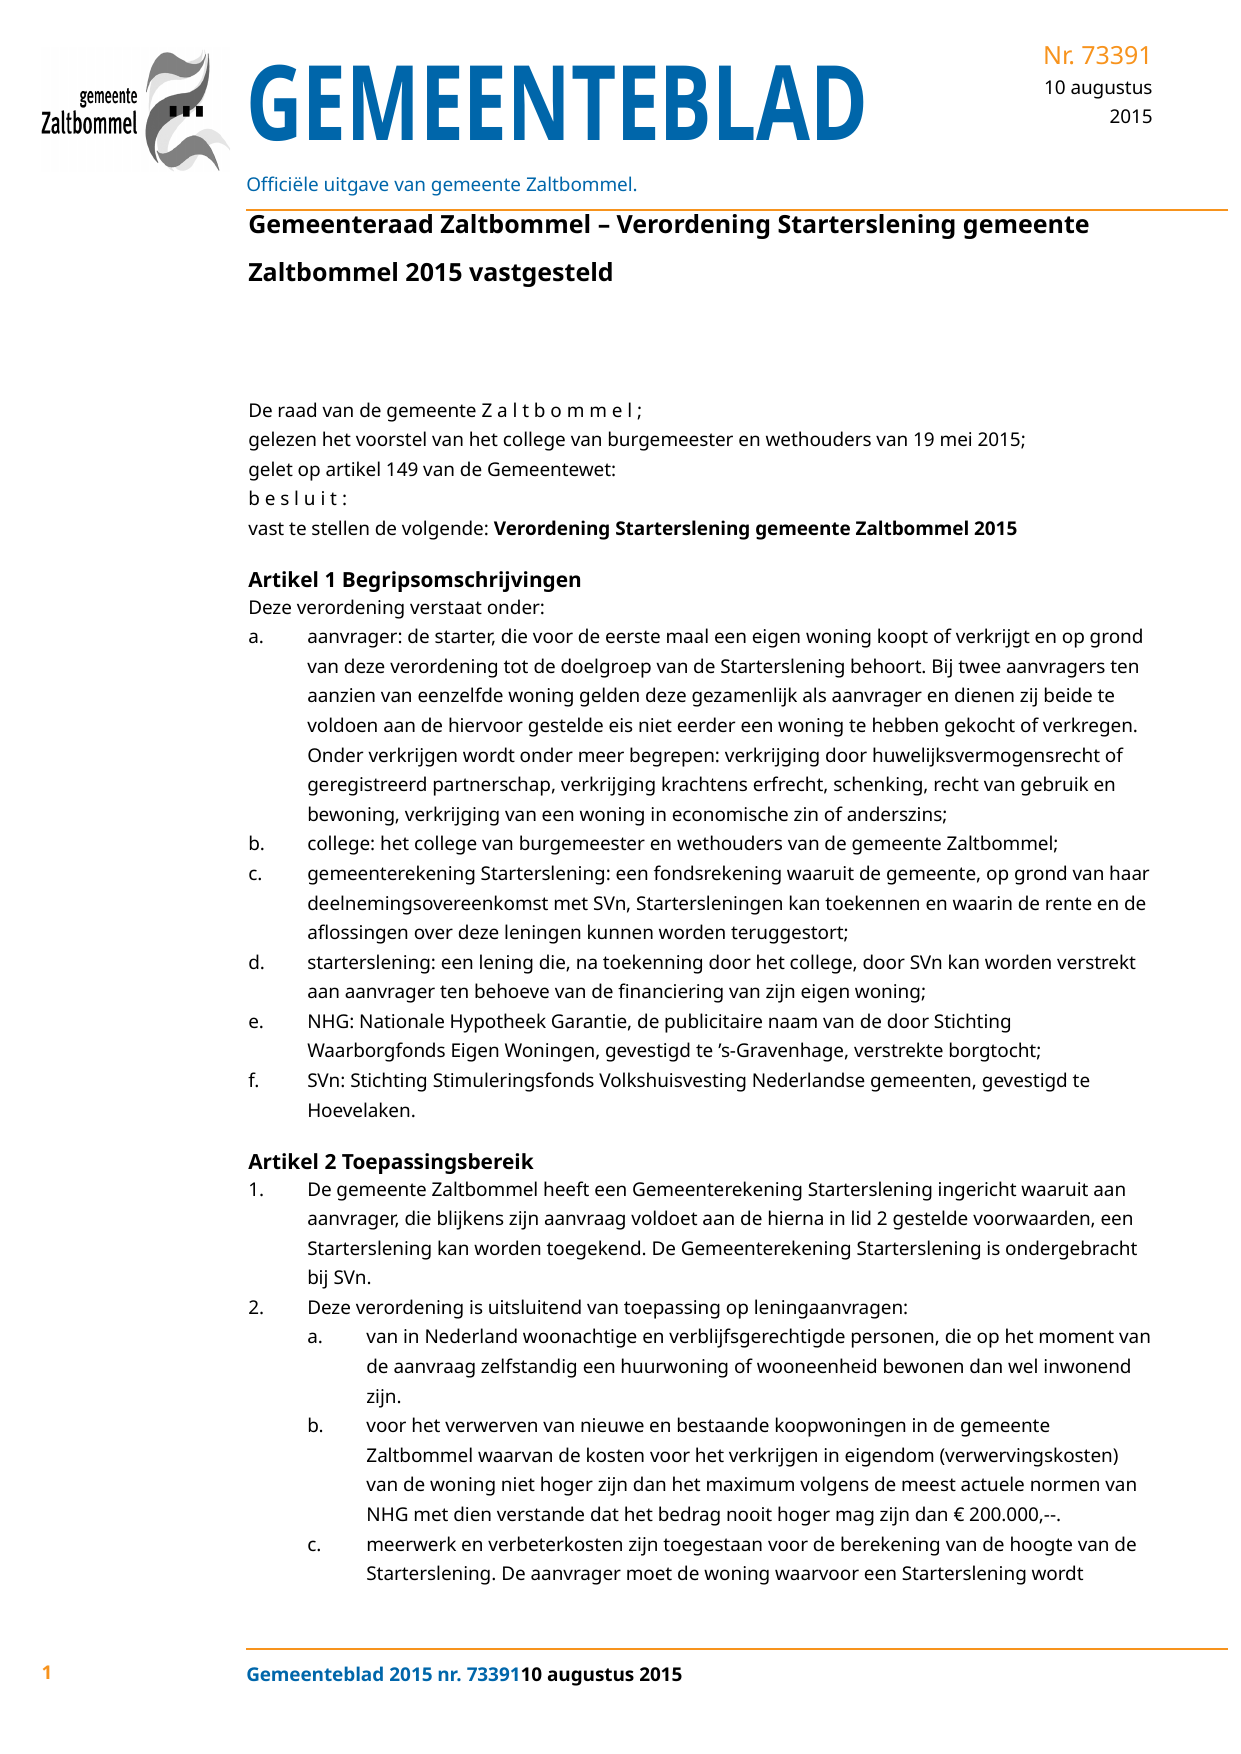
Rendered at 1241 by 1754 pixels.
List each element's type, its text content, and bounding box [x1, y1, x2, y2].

text De raad van de gemeente Z a l t b o m m e l ; [248, 397, 1152, 422]
list gemeenterekening Starterslening: een fondsrekening waaruit de gemeente, op grond van haar deelnemingsovereenkomst met SVn, Startersleningen kan toekennen en waarin de rente en de aflossingen over deze leningen kunnen worden teruggestort; [248, 860, 1152, 945]
text gelezen het voorstel van het college van burgemeester en wethouders van 19 mei 2015; [248, 426, 1152, 452]
list van in Nederland woonachtige en verblijfsgerechtigde personen, die op het moment van de aanvraag zelfstandig een huurwoning of wooneenheid bewonen dan wel inwonend zijn. [307, 1324, 1152, 1408]
list college: het college van burgemeester en wethouders van de gemeente Zaltbommel; [248, 831, 1152, 856]
list NHG: Nationale Hypotheek Garantie, de publicitaire naam van de door Stichting Waarborgfonds Eigen Woningen, gevestigd te ’s-Gravenhage, verstrekte borgtocht; [248, 1008, 1152, 1063]
list SVn: Stichting Stimuleringsfonds Volkshuisvesting Nederlandse gemeenten, gevestigd te Hoevelaken. [248, 1067, 1152, 1123]
text Deze verordening verstaat onder: [248, 594, 1152, 620]
text Artikel 2 Toepassingsbereik [248, 1147, 1152, 1176]
text b e s l u i t : [248, 486, 1152, 511]
list De gemeente Zaltbommel heeft een Gemeenterekening Starterslening ingericht waaruit aan aanvrager, die blijkens zijn aanvraag voldoet aan de hierna in lid 2 gestelde voorwaarden, een Starterslening kan worden toegekend. De Gemeenterekening Starterslening is ondergebracht bij SVn. [248, 1176, 1152, 1290]
picture [41, 47, 231, 172]
list Deze verordening is uitsluitend van toepassing op leningaanvragen: [248, 1294, 1152, 1320]
list starterslening: een lening die, na toekenning door het college, door SVn kan worden verstrekt aan aanvrager ten behoeve van de financiering van zijn eigen woning; [248, 949, 1152, 1004]
text vast te stellen de volgende: Verordening Starterslening gemeente Zaltbommel 2015 [248, 515, 1152, 541]
text Gemeenteraad Zaltbommel – Verordening Starterslening gemeente Zaltbommel 2015 vastgesteld [248, 211, 1152, 288]
list meerwerk en verbeterkosten zijn toegestaan voor de berekening van de hoogte van de Starterslening. De aanvrager moet de woning waarvoor een Starterslening wordt [307, 1531, 1152, 1586]
list voor het verwerven van nieuwe en bestaande koopwoningen in de gemeente Zaltbommel waarvan de kosten voor het verkrijgen in eigendom (verwervingskosten) van de woning niet hoger zijn dan het maximum volgens de meest actuele normen van NHG met dien verstande dat het bedrag nooit hoger mag zijn dan € 200.000,--. [307, 1412, 1152, 1527]
text gelet op artikel 149 van de Gemeentewet: [248, 456, 1152, 482]
list aanvrager: de starter, die voor de eerste maal een eigen woning koopt of verkrijgt en op grond van deze verordening tot de doelgroep van de Starterslening behoort. Bij twee aanvragers ten aanzien van eenzelfde woning gelden deze gezamenlijk als aanvrager en dienen zij beide te voldoen aan de hiervoor gestelde eis niet eerder een woning te hebben gekocht of verkregen. Onder verkrijgen wordt onder meer begrepen: verkrijging door huwelijksvermogensrecht of geregistreerd partnerschap, verkrijging krachtens erfrecht, schenking, recht van gebruik en bewoning, verkrijging van een woning in economische zin of anderszins; [248, 623, 1152, 827]
text Artikel 1 Begripsomschrijvingen [248, 566, 1152, 594]
